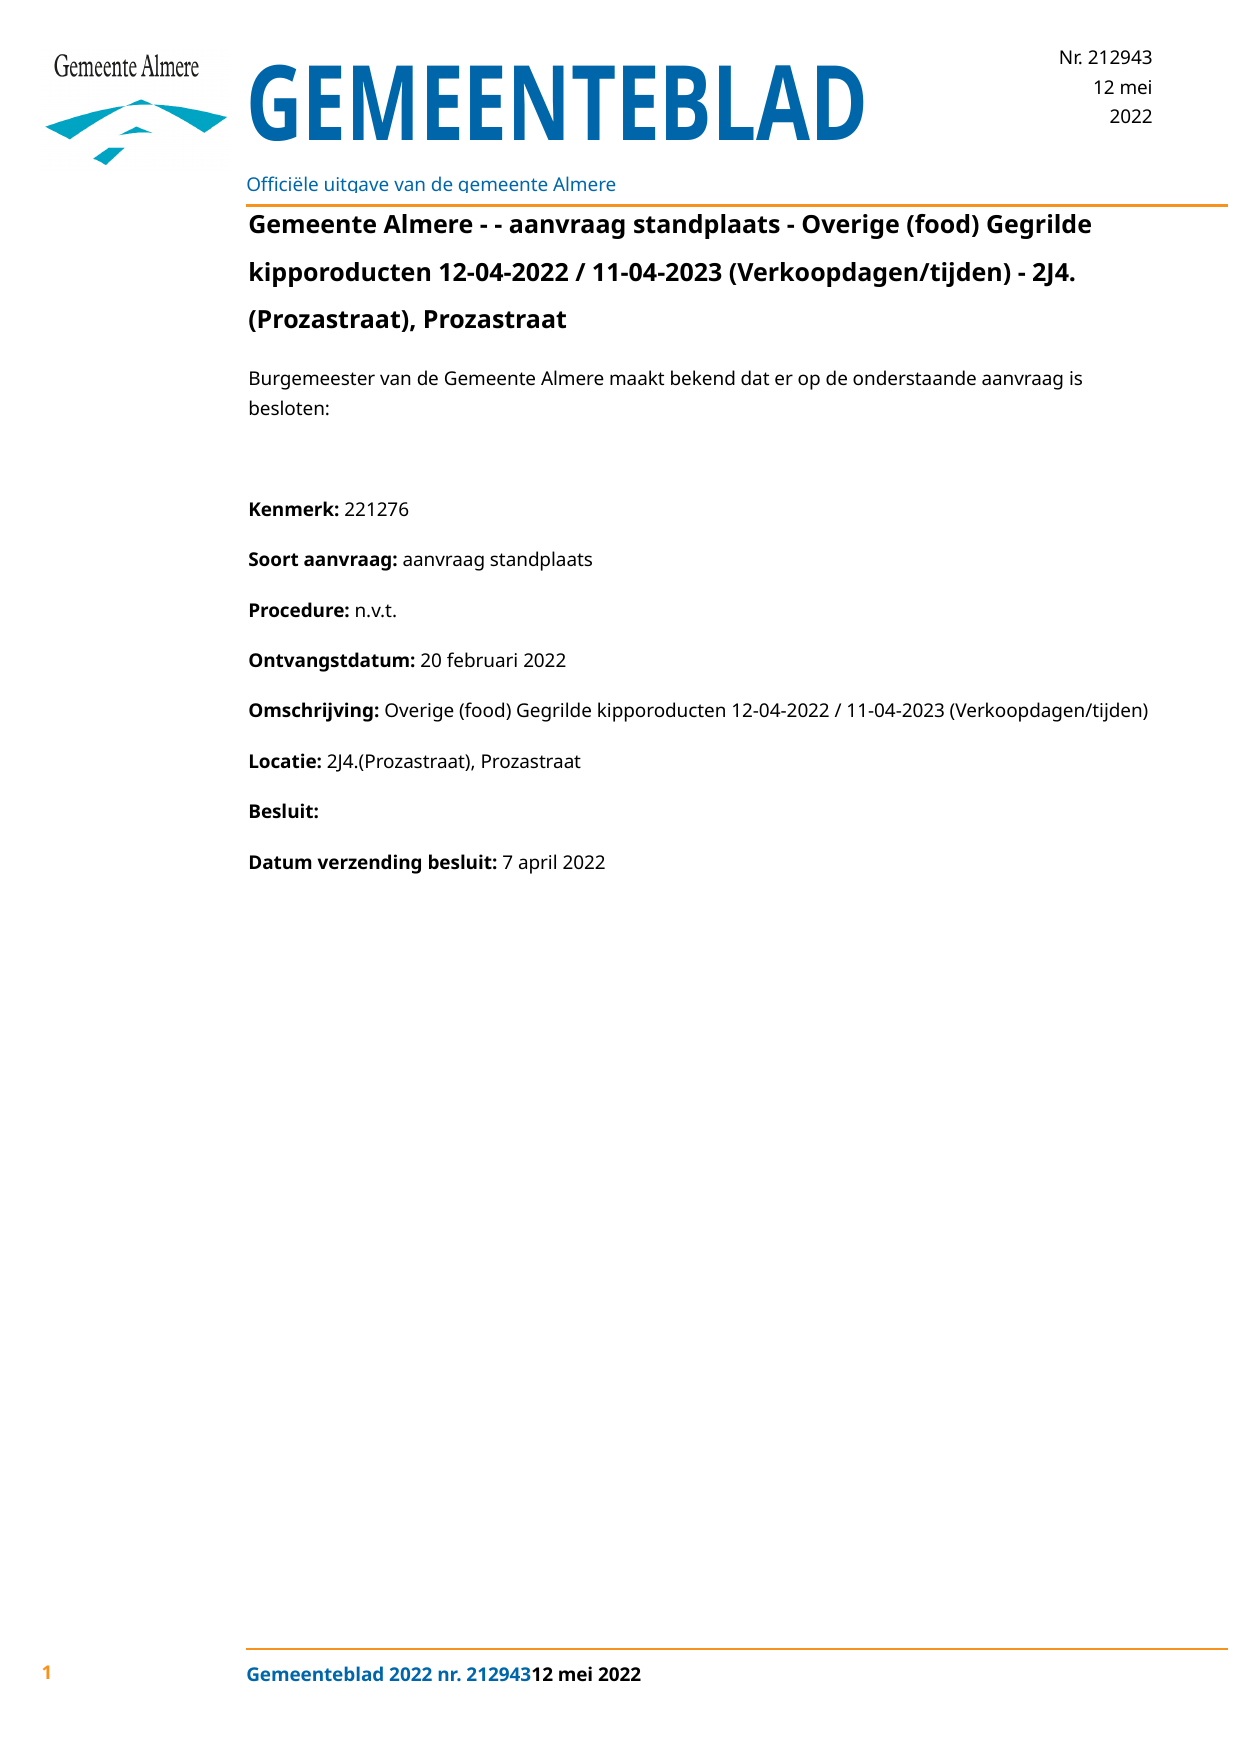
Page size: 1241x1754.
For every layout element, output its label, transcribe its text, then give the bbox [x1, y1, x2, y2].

text Locatie: 2J4.(Prozastraat), Prozastraat [248, 748, 1152, 774]
picture [41, 47, 231, 172]
text Soort aanvraag: aanvraag standplaats [248, 546, 1152, 572]
text Ontvangstdatum: 20 februari 2022 [248, 647, 1152, 673]
text Omschrijving: Overige (food) Gegrilde kipporoducten 12-04-2022 / 11-04-2023 (Verkoopdagen/tijden) [248, 698, 1152, 723]
text Datum verzending besluit: 7 april 2022 [248, 849, 1152, 874]
text Gemeente Almere - - aanvraag standplaats - Overige (food) Gegrilde kipporoducten 12-04-2022 / 11-04-2023 (Verkoopdagen/tijden) - 2J4.(Prozastraat), Prozastraat [248, 207, 1152, 336]
text Besluit: [248, 798, 1152, 824]
text Burgemeester van de Gemeente Almere maakt bekend dat er op de onderstaande aanvraag is besloten: [248, 366, 1152, 421]
text Procedure: n.v.t. [248, 597, 1152, 622]
text Kenmerk: 221276 [248, 496, 1152, 522]
